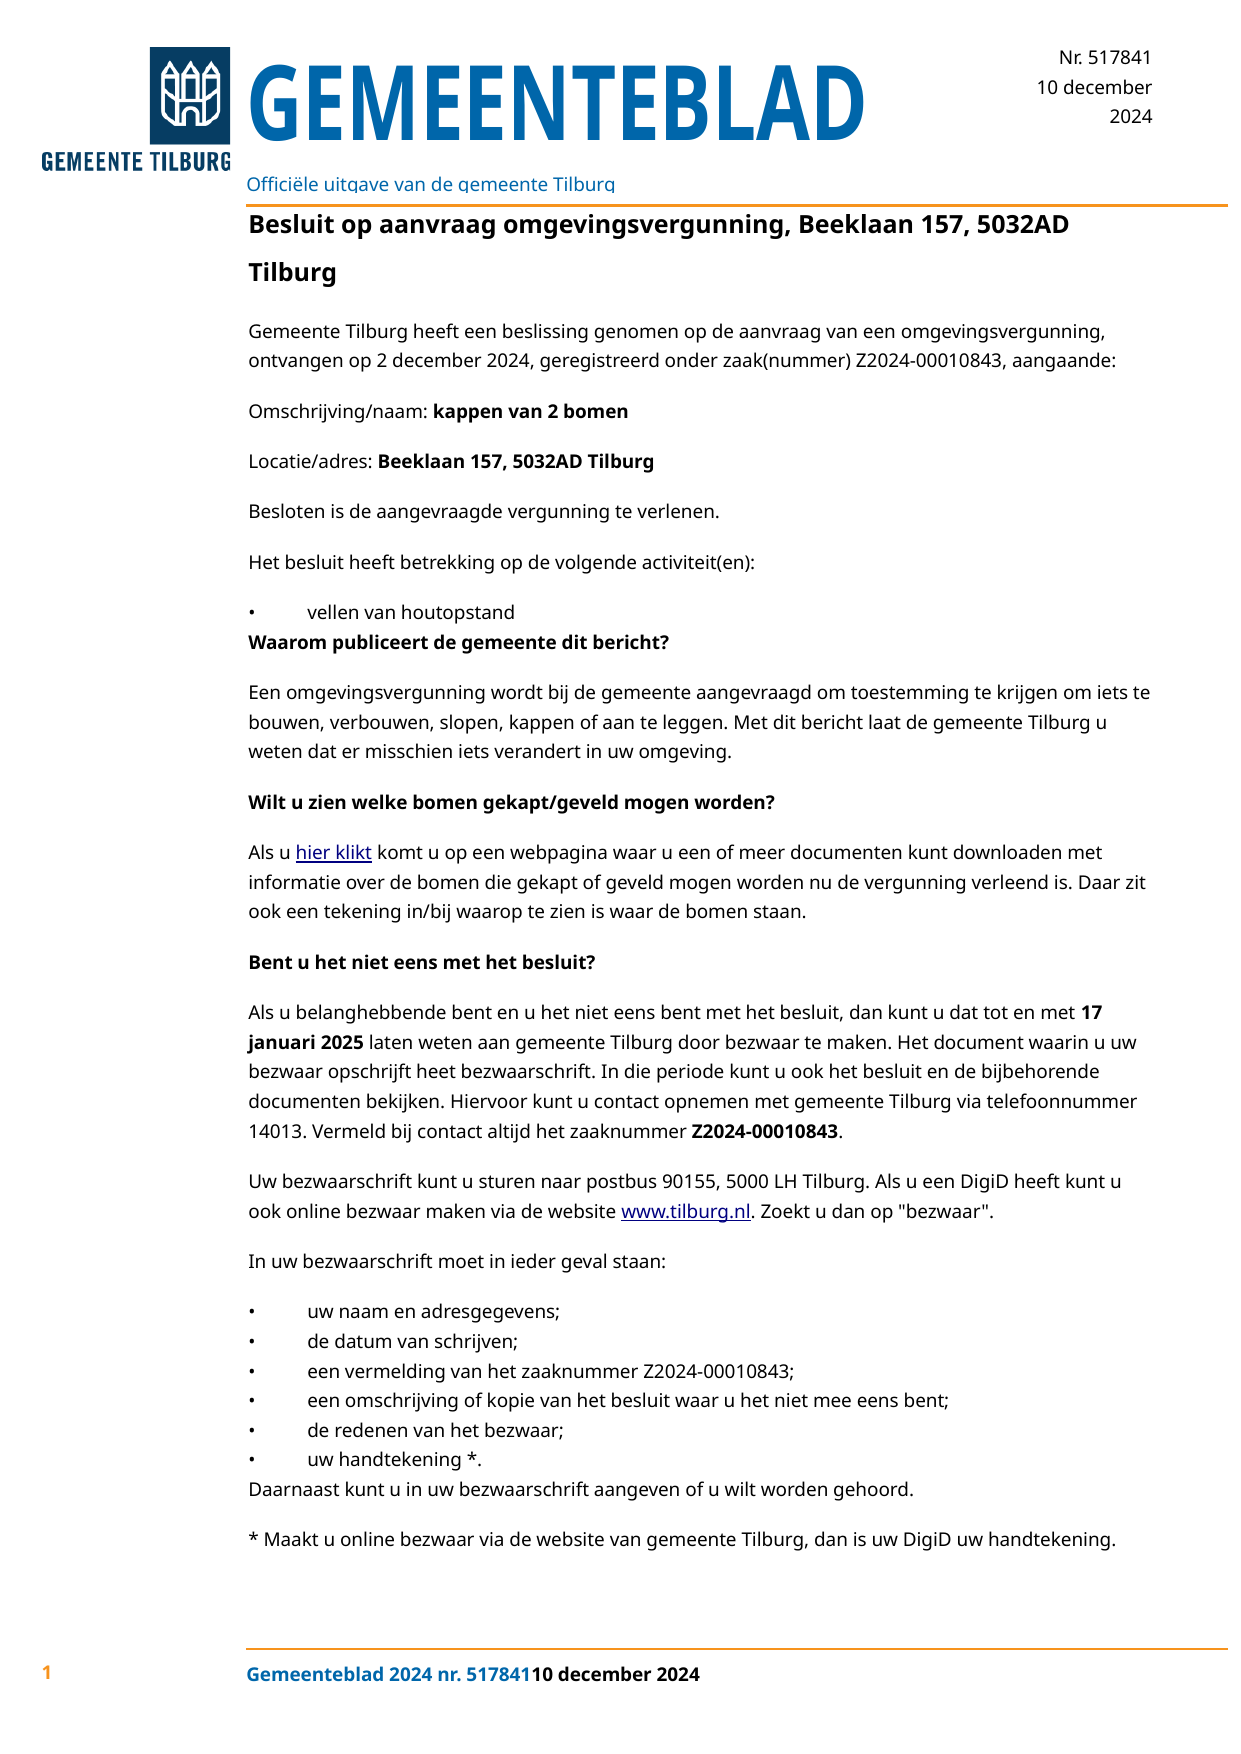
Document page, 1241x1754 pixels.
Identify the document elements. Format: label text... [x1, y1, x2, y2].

text Besluit op aanvraag omgevingsvergunning, Beeklaan 157, 5032AD Tilburg [248, 207, 1152, 288]
text Daarnaast kunt u in uw bezwaarschrift aangeven of u wilt worden gehoord. [248, 1476, 1152, 1502]
list uw handtekening *. [248, 1447, 1152, 1472]
text Waarom publiceert de gemeente dit bericht? [248, 629, 1152, 655]
text Het besluit heeft betrekking op de volgende activiteit(en): [248, 549, 1152, 575]
list uw naam en adresgegevens; [248, 1299, 1152, 1324]
text Locatie/adres: Beeklaan 157, 5032AD Tilburg [248, 448, 1152, 474]
text In uw bezwaarschrift moet in ieder geval staan: [248, 1248, 1152, 1274]
text Uw bezwaarschrift kunt u sturen naar postbus 90155, 5000 LH Tilburg. Als u een DigiD heeft kunt u ook online bezwaar maken via de website www.tilburg.nl. Zoekt u dan op "bezwaar". [248, 1168, 1152, 1224]
text Besloten is de aangevraagde vergunning te verlenen. [248, 499, 1152, 524]
text Een omgevingsvergunning wordt bij de gemeente aangevraagd om toestemming te krijgen om iets te bouwen, verbouwen, slopen, kappen of aan te leggen. Met dit bericht laat de gemeente Tilburg u weten dat er misschien iets verandert in uw omgeving. [248, 679, 1152, 764]
text * Maakt u online bezwaar via de website van gemeente Tilburg, dan is uw DigiD uw handtekening. [248, 1527, 1152, 1552]
list een omschrijving of kopie van het besluit waar u het niet mee eens bent; [248, 1387, 1152, 1413]
text Gemeente Tilburg heeft een beslissing genomen op de aanvraag van een omgevingsvergunning, ontvangen op 2 december 2024, geregistreerd onder zaak(nummer) Z2024-00010843, aangaande: [248, 318, 1152, 373]
text Als u belanghebbende bent en u het niet eens bent met het besluit, dan kunt u dat tot en met 17 januari 2025 laten weten aan gemeente Tilburg door bezwaar te maken. Het document waarin u uw bezwaar opschrijft heet bezwaarschrift. In die periode kunt u ook het besluit en de bijbehorende documenten bekijken. Hiervoor kunt u contact opnemen met gemeente Tilburg via telefoonnummer 14013. Vermeld bij contact altijd het zaaknummer Z2024-00010843. [248, 999, 1152, 1144]
list de redenen van het bezwaar; [248, 1417, 1152, 1443]
list een vermelding van het zaaknummer Z2024-00010843; [248, 1358, 1152, 1384]
text Bent u het niet eens met het besluit? [248, 949, 1152, 975]
text Als u hier klikt komt u op een webpagina waar u een of meer documenten kunt downloaden met informatie over de bomen die gekapt of geveld mogen worden nu de vergunning verleend is. Daar zit ook een tekening in/bij waarop te zien is waar de bomen staan. [248, 839, 1152, 924]
text Wilt u zien welke bomen gekapt/geveld mogen worden? [248, 789, 1152, 815]
list vellen van houtopstand [248, 599, 1152, 625]
picture [41, 47, 231, 172]
list de datum van schrijven; [248, 1328, 1152, 1354]
text Omschrijving/naam: kappen van 2 bomen [248, 398, 1152, 424]
